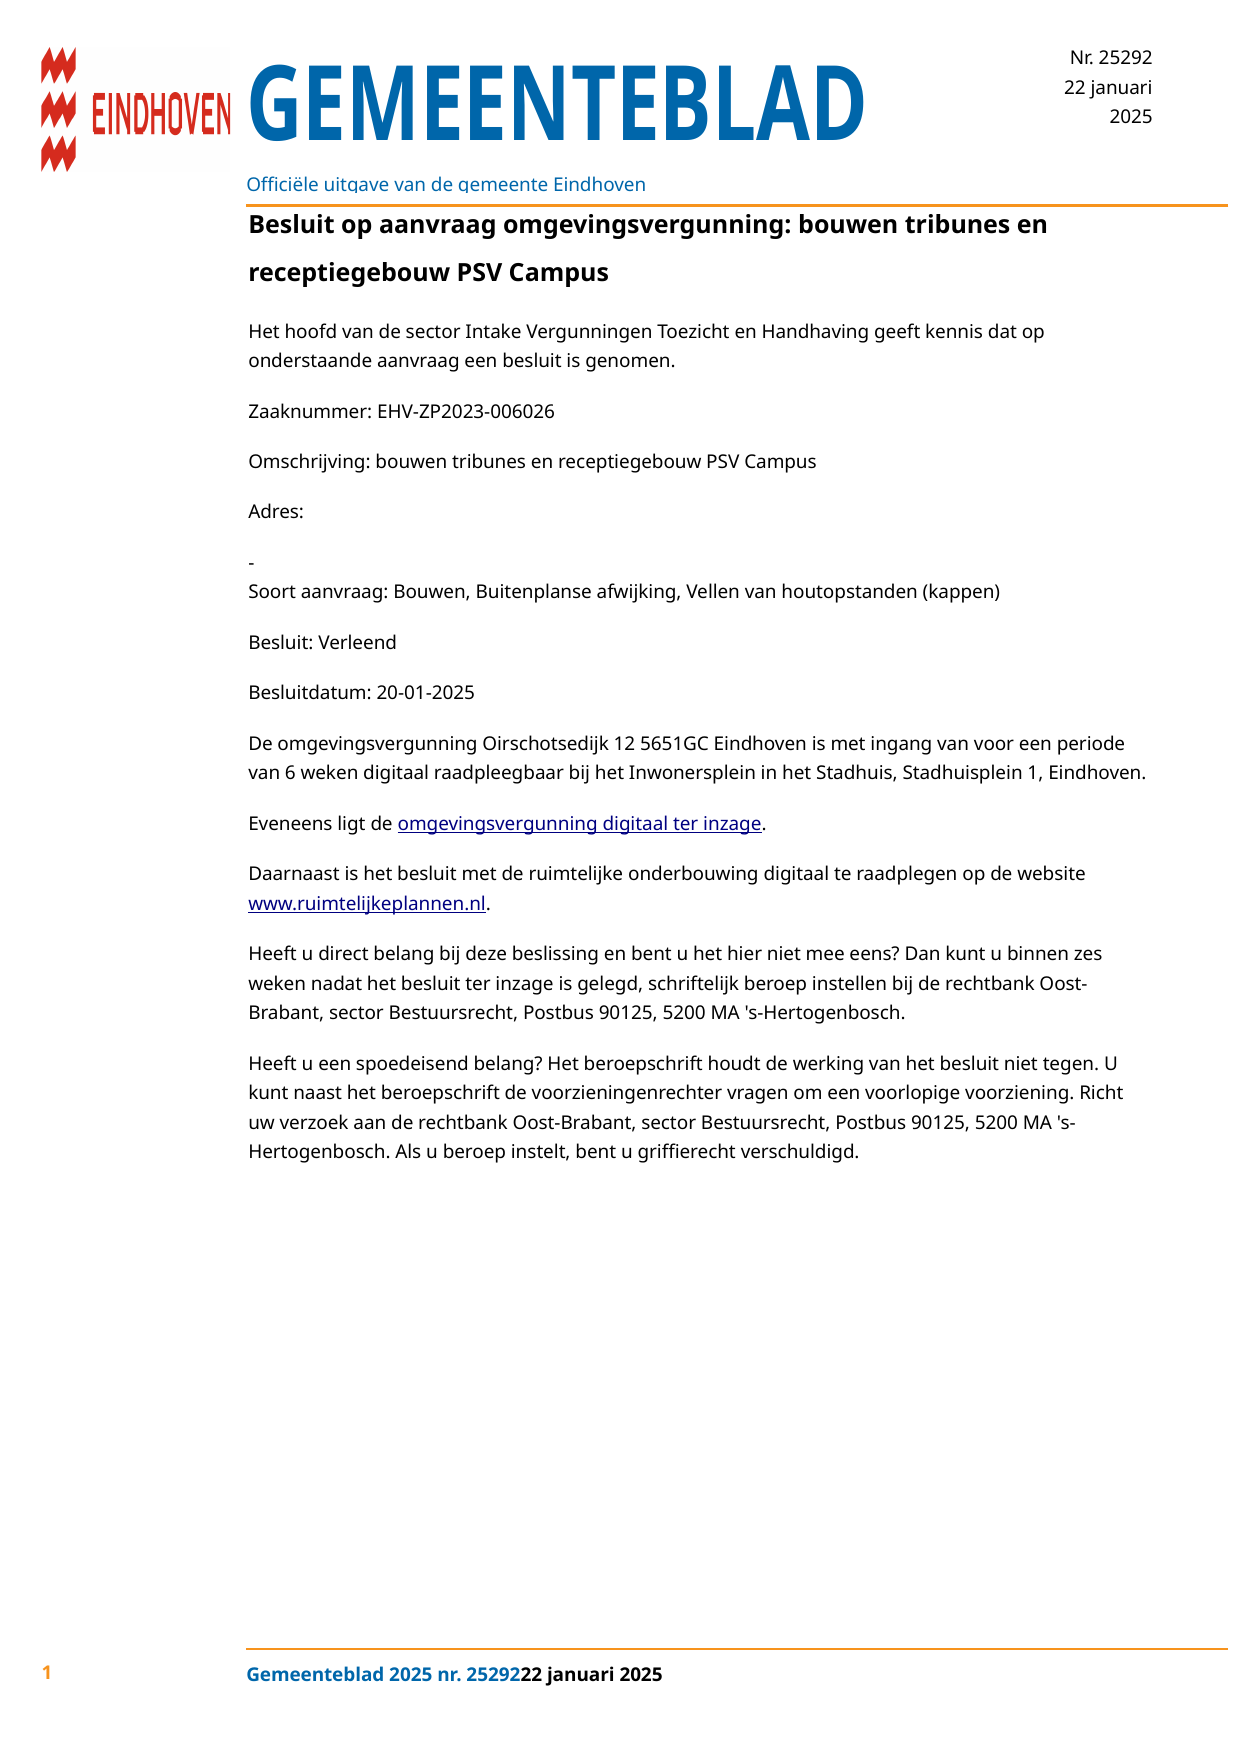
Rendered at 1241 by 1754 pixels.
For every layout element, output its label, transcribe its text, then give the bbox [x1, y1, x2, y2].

text Besluit: Verleend [248, 629, 1152, 655]
picture [41, 47, 231, 172]
text De omgevingsvergunning Oirschotsedijk 12 5651GC Eindhoven is met ingang van voor een periode van 6 weken digitaal raadpleegbaar bij het Inwonersplein in het Stadhuis, Stadhuisplein 1, Eindhoven. [248, 730, 1152, 785]
text Adres: [248, 499, 1152, 524]
text Besluitdatum: 20-01-2025 [248, 679, 1152, 705]
text Daarnaast is het besluit met de ruimtelijke onderbouwing digitaal te raadplegen op de website www.ruimtelijkeplannen.nl. [248, 860, 1152, 916]
text Het hoofd van de sector Intake Vergunningen Toezicht en Handhaving geeft kennis dat op onderstaande aanvraag een besluit is genomen. [248, 318, 1152, 373]
text Omschrijving: bouwen tribunes en receptiegebouw PSV Campus [248, 448, 1152, 474]
text Heeft u direct belang bij deze beslissing en bent u het hier niet mee eens? Dan kunt u binnen zes weken nadat het besluit ter inzage is gelegd, schriftelijk beroep instellen bij de rechtbank Oost-Brabant, sector Bestuursrecht, Postbus 90125, 5200 MA 's-Hertogenbosch. [248, 940, 1152, 1025]
text Heeft u een spoedeisend belang? Het beroepschrift houdt de werking van het besluit niet tegen. U kunt naast het beroepschrift de voorzieningenrechter vragen om een voorlopige voorziening. Richt uw verzoek aan de rechtbank Oost-Brabant, sector Bestuursrecht, Postbus 90125, 5200 MA 's-Hertogenbosch. Als u beroep instelt, bent u griffierecht verschuldigd. [248, 1050, 1152, 1164]
text Eveneens ligt de omgevingsvergunning digitaal ter inzage. [248, 810, 1152, 836]
text Soort aanvraag: Bouwen, Buitenplanse afwijking, Vellen van houtopstanden (kappen) [248, 579, 1152, 604]
text Besluit op aanvraag omgevingsvergunning: bouwen tribunes en receptiegebouw PSV Campus [248, 207, 1152, 288]
text Zaaknummer: EHV-ZP2023-006026 [248, 398, 1152, 424]
